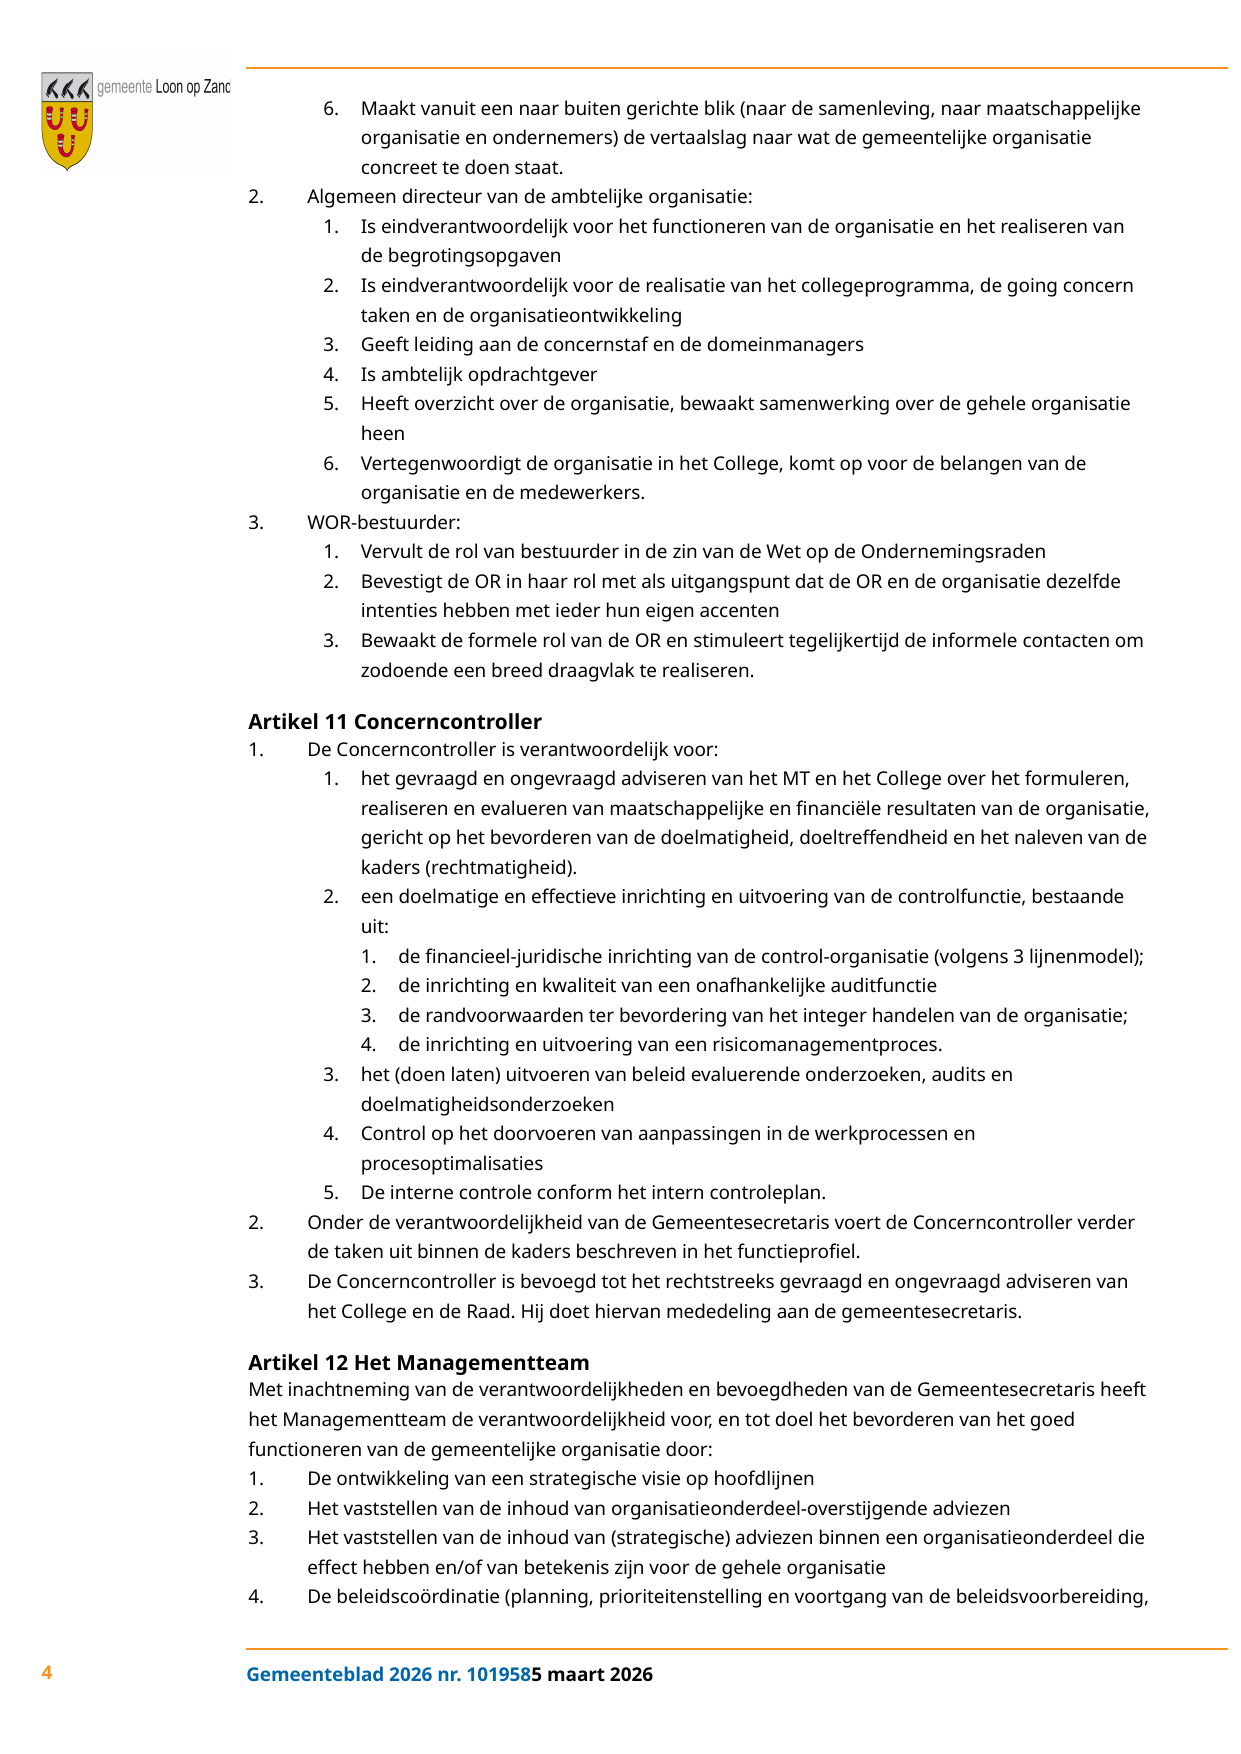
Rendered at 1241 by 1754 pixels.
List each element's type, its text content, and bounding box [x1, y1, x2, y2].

list de financieel-juridische inrichting van de control-organisatie (volgens 3 lijnenmodel); [361, 943, 1152, 968]
list Bewaakt de formele rol van de OR en stimuleert tegelijkertijd de informele contacten om zodoende een breed draagvlak te realiseren. [323, 627, 1152, 683]
text Artikel 11 Concerncontroller [248, 707, 1152, 736]
list het gevraagd en ongevraagd adviseren van het MT en het College over het formuleren, realiseren en evalueren van maatschappelijke en financiële resultaten van de organisatie, gericht op het bevorderen van de doelmatigheid, doeltreffendheid en het naleven van de kaders (rechtmatigheid). [323, 765, 1152, 880]
list De Concerncontroller is verantwoordelijk voor: [248, 736, 1152, 761]
list de inrichting en kwaliteit van een onafhankelijke auditfunctie [361, 972, 1152, 998]
list het (doen laten) uitvoeren van beleid evaluerende onderzoeken, audits en doelmatigheidsonderzoeken [323, 1061, 1152, 1116]
list Control op het doorvoeren van aanpassingen in de werkprocessen en procesoptimalisaties [323, 1120, 1152, 1176]
list Is eindverantwoordelijk voor het functioneren van de organisatie en het realiseren van de begrotingsopgaven [323, 213, 1152, 268]
text Met inachtneming van de verantwoordelijkheden en bevoegdheden van de Gemeentesecretaris heeft het Managementteam de verantwoordelijkheid voor, en tot doel het bevorderen van het goed functioneren van de gemeentelijke organisatie door: [248, 1377, 1152, 1462]
list Is ambtelijk opdrachtgever [323, 361, 1152, 387]
list de inrichting en uitvoering van een risicomanagementproces. [361, 1032, 1152, 1057]
list Is eindverantwoordelijk voor de realisatie van het collegeprogramma, de going concern taken en de organisatieontwikkeling [323, 272, 1152, 328]
picture [41, 47, 231, 172]
list Onder de verantwoordelijkheid van de Gemeentesecretaris voert de Concerncontroller verder de taken uit binnen de kaders beschreven in het functieprofiel. [248, 1209, 1152, 1264]
list Heeft overzicht over de organisatie, bewaakt samenwerking over de gehele organisatie heen [323, 391, 1152, 446]
list De beleidscoördinatie (planning, prioriteitenstelling en voortgang van de beleidsvoorbereiding, [248, 1584, 1152, 1609]
list de randvoorwaarden ter bevordering van het integer handelen van de organisatie; [361, 1002, 1152, 1028]
list een doelmatige en effectieve inrichting en uitvoering van de controlfunctie, bestaande uit: [323, 884, 1152, 939]
list De ontwikkeling van een strategische visie op hoofdlijnen [248, 1465, 1152, 1491]
list De interne controle conform het intern controleplan. [323, 1179, 1152, 1205]
list Maakt vanuit een naar buiten gerichte blik (naar de samenleving, naar maatschappelijke organisatie en ondernemers) de vertaalslag naar wat de gemeentelijke organisatie concreet te doen staat. [323, 95, 1152, 180]
list Algemeen directeur van de ambtelijke organisatie: [248, 183, 1152, 209]
text Artikel 12 Het Managementteam [248, 1348, 1152, 1377]
list Het vaststellen van de inhoud van organisatieonderdeel-overstijgende adviezen [248, 1495, 1152, 1521]
list De Concerncontroller is bevoegd tot het rechtstreeks gevraagd en ongevraagd adviseren van het College en de Raad. Hij doet hiervan mededeling aan de gemeentesecretaris. [248, 1268, 1152, 1323]
list Geeft leiding aan de concernstaf en de domeinmanagers [323, 331, 1152, 357]
list Het vaststellen van de inhoud van (strategische) adviezen binnen een organisatieonderdeel die effect hebben en/of van betekenis zijn voor de gehele organisatie [248, 1524, 1152, 1580]
list Vervult de rol van bestuurder in de zin van de Wet op de Ondernemingsraden [323, 538, 1152, 564]
list WOR-bestuurder: [248, 509, 1152, 535]
list Bevestigt de OR in haar rol met als uitgangspunt dat de OR en de organisatie dezelfde intenties hebben met ieder hun eigen accenten [323, 568, 1152, 623]
list Vertegenwoordigt de organisatie in het College, komt op voor de belangen van de organisatie en de medewerkers. [323, 450, 1152, 505]
